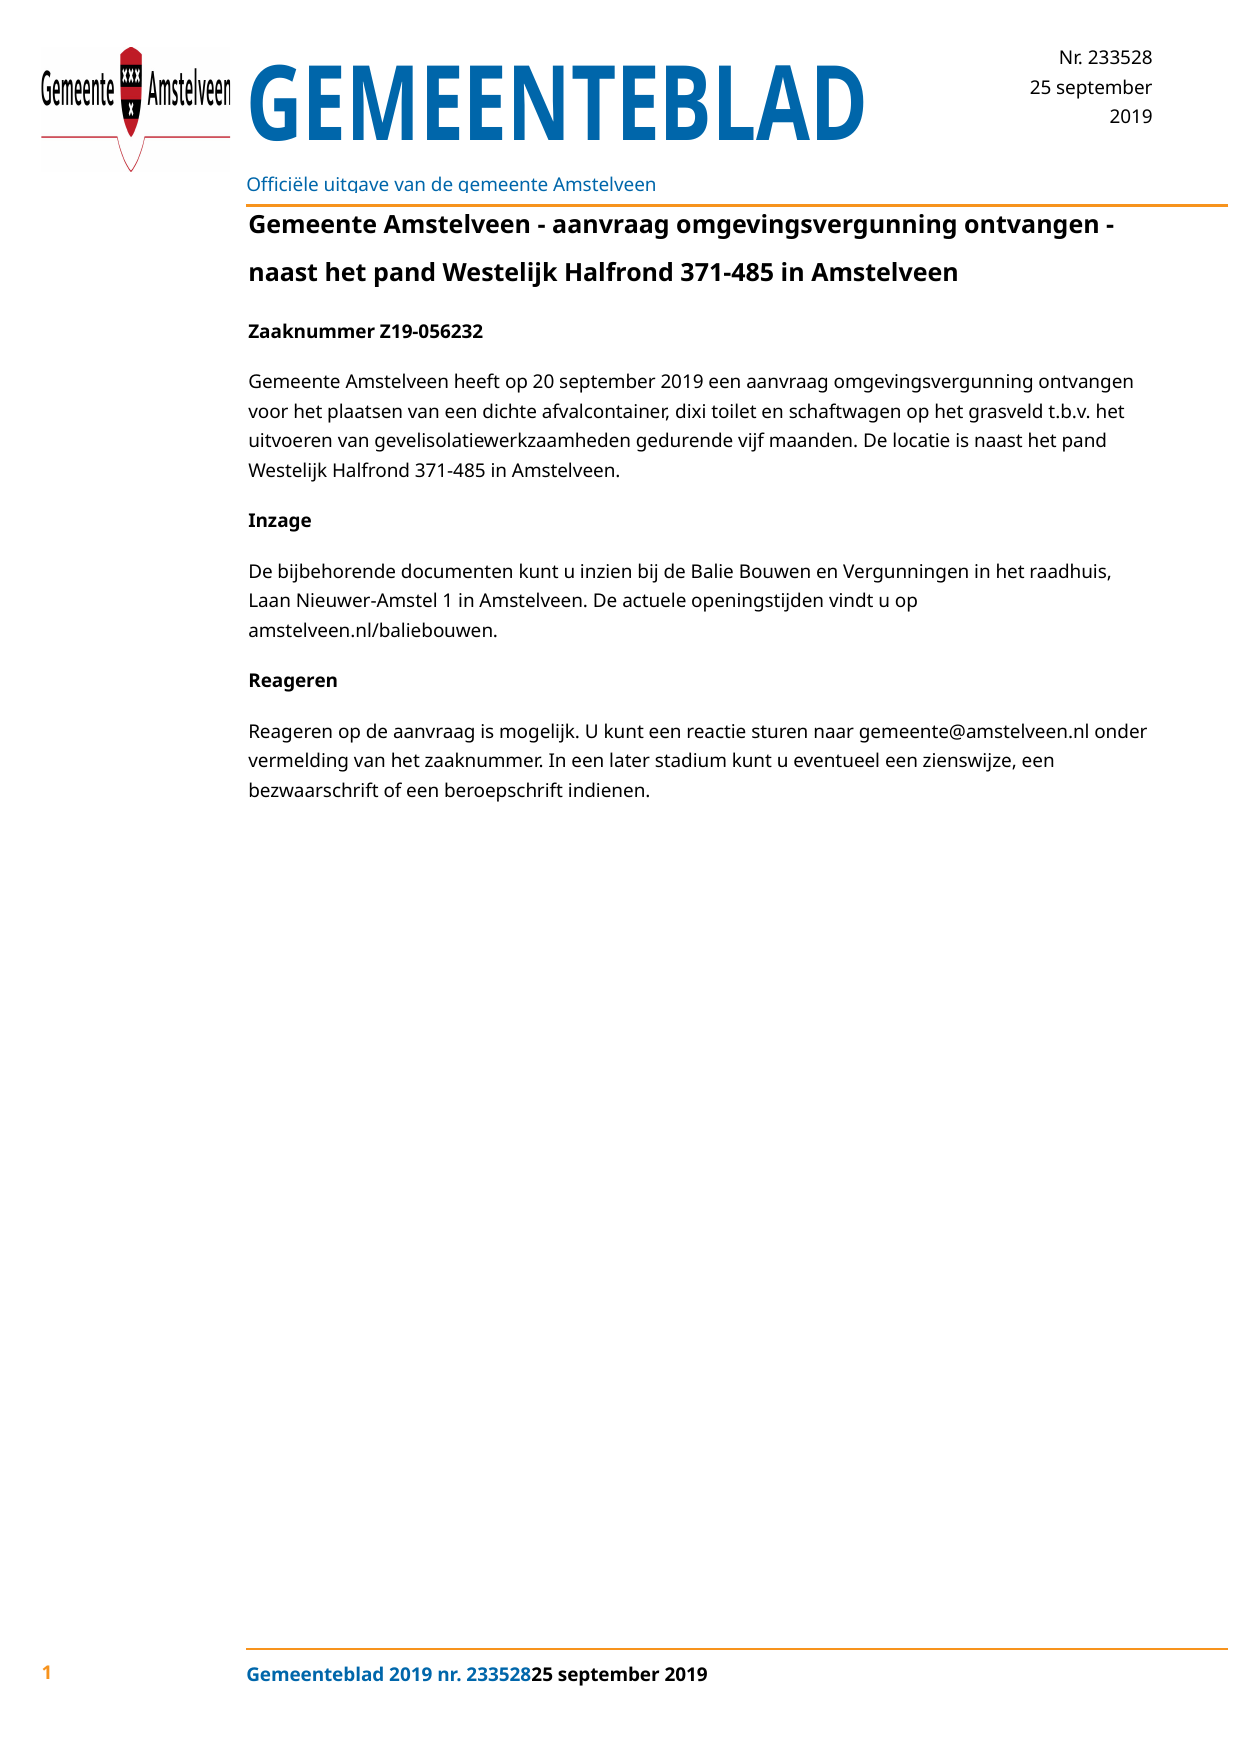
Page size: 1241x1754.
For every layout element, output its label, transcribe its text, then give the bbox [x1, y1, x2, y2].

text Gemeente Amstelveen - aanvraag omgevingsvergunning ontvangen - naast het pand Westelijk Halfrond 371-485 in Amstelveen [248, 207, 1152, 288]
text Gemeente Amstelveen heeft op 20 september 2019 een aanvraag omgevingsvergunning ontvangen voor het plaatsen van een dichte afvalcontainer, dixi toilet en schaftwagen op het grasveld t.b.v. het uitvoeren van gevelisolatiewerkzaamheden gedurende vijf maanden. De locatie is naast het pand Westelijk Halfrond 371-485 in Amstelveen. [248, 368, 1152, 483]
text Reageren op de aanvraag is mogelijk. U kunt een reactie sturen naar gemeente@amstelveen.nl onder vermelding van het zaaknummer. In een later stadium kunt u eventueel een zienswijze, een bezwaarschrift of een beroepschrift indienen. [248, 718, 1152, 803]
picture [41, 47, 231, 172]
text Zaaknummer Z19-056232 [248, 318, 1152, 344]
text Reageren [248, 667, 1152, 693]
text Inzage [248, 507, 1152, 533]
text De bijbehorende documenten kunt u inzien bij de Balie Bouwen en Vergunningen in het raadhuis, Laan Nieuwer-Amstel 1 in Amstelveen. De actuele openingstijden vindt u op amstelveen.nl/baliebouwen. [248, 558, 1152, 643]
